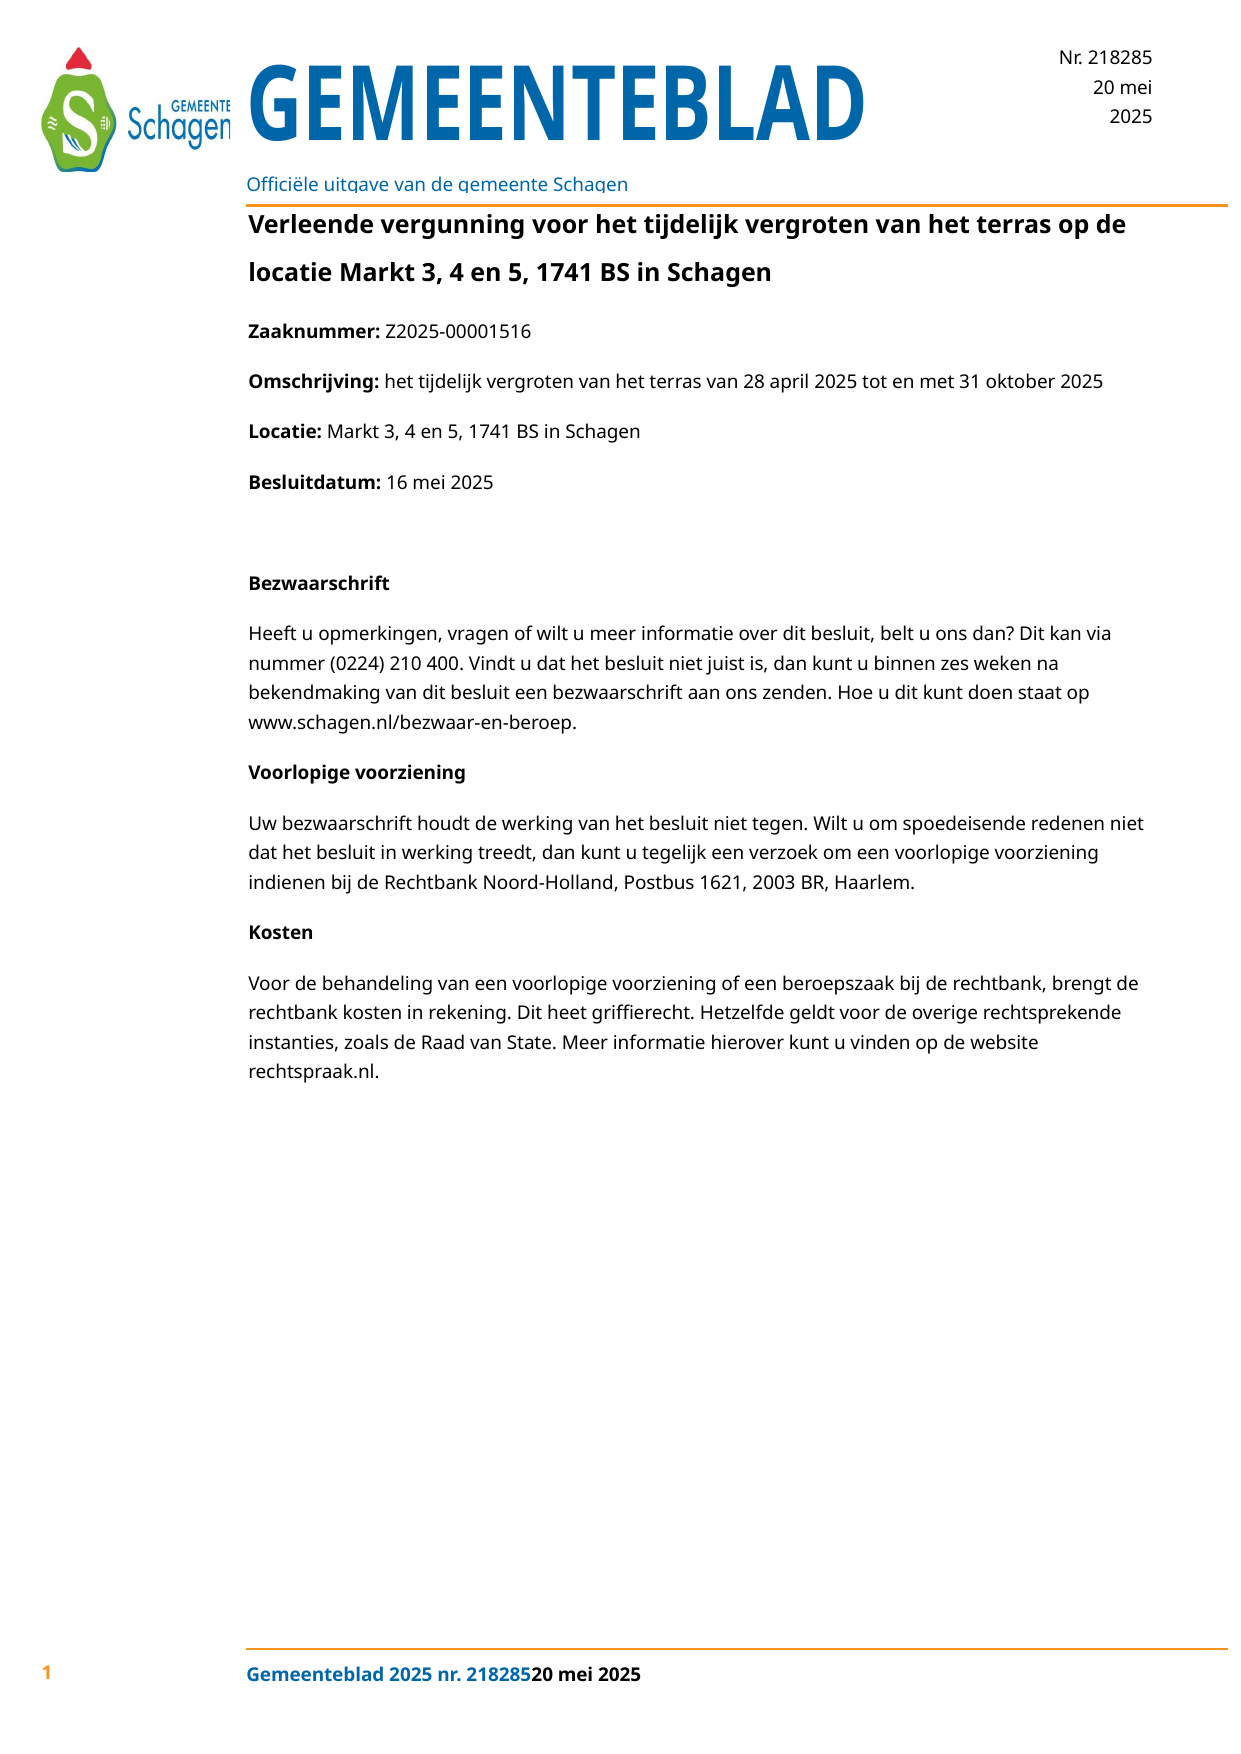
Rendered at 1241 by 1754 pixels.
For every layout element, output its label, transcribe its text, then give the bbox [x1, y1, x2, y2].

text Heeft u opmerkingen, vragen of wilt u meer informatie over dit besluit, belt u ons dan? Dit kan via nummer (0224) 210 400. Vindt u dat het besluit niet juist is, dan kunt u binnen zes weken na bekendmaking van dit besluit een bezwaarschrift aan ons zenden. Hoe u dit kunt doen staat op www.schagen.nl/bezwaar-en-beroep. [248, 620, 1152, 735]
text Zaaknummer: Z2025-00001516 [248, 318, 1152, 344]
text Voorlopige voorziening [248, 759, 1152, 785]
text Verleende vergunning voor het tijdelijk vergroten van het terras op de locatie Markt 3, 4 en 5, 1741 BS in Schagen [248, 207, 1152, 288]
picture [41, 47, 231, 172]
text Kosten [248, 919, 1152, 945]
text Omschrijving: het tijdelijk vergroten van het terras van 28 april 2025 tot en met 31 oktober 2025 [248, 368, 1152, 394]
text Besluitdatum: 16 mei 2025 [248, 469, 1152, 495]
text Locatie: Markt 3, 4 en 5, 1741 BS in Schagen [248, 419, 1152, 444]
text Voor de behandeling van een voorlopige voorziening of een beroepszaak bij de rechtbank, brengt de rechtbank kosten in rekening. Dit heet griffierecht. Hetzelfde geldt voor de overige rechtsprekende instanties, zoals de Raad van State. Meer informatie hierover kunt u vinden op de website rechtspraak.nl. [248, 970, 1152, 1084]
text Uw bezwaarschrift houdt de werking van het besluit niet tegen. Wilt u om spoedeisende redenen niet dat het besluit in werking treedt, dan kunt u tegelijk een verzoek om een voorlopige voorziening indienen bij de Rechtbank Noord-Holland, Postbus 1621, 2003 BR, Haarlem. [248, 810, 1152, 895]
text Bezwaarschrift [248, 570, 1152, 596]
